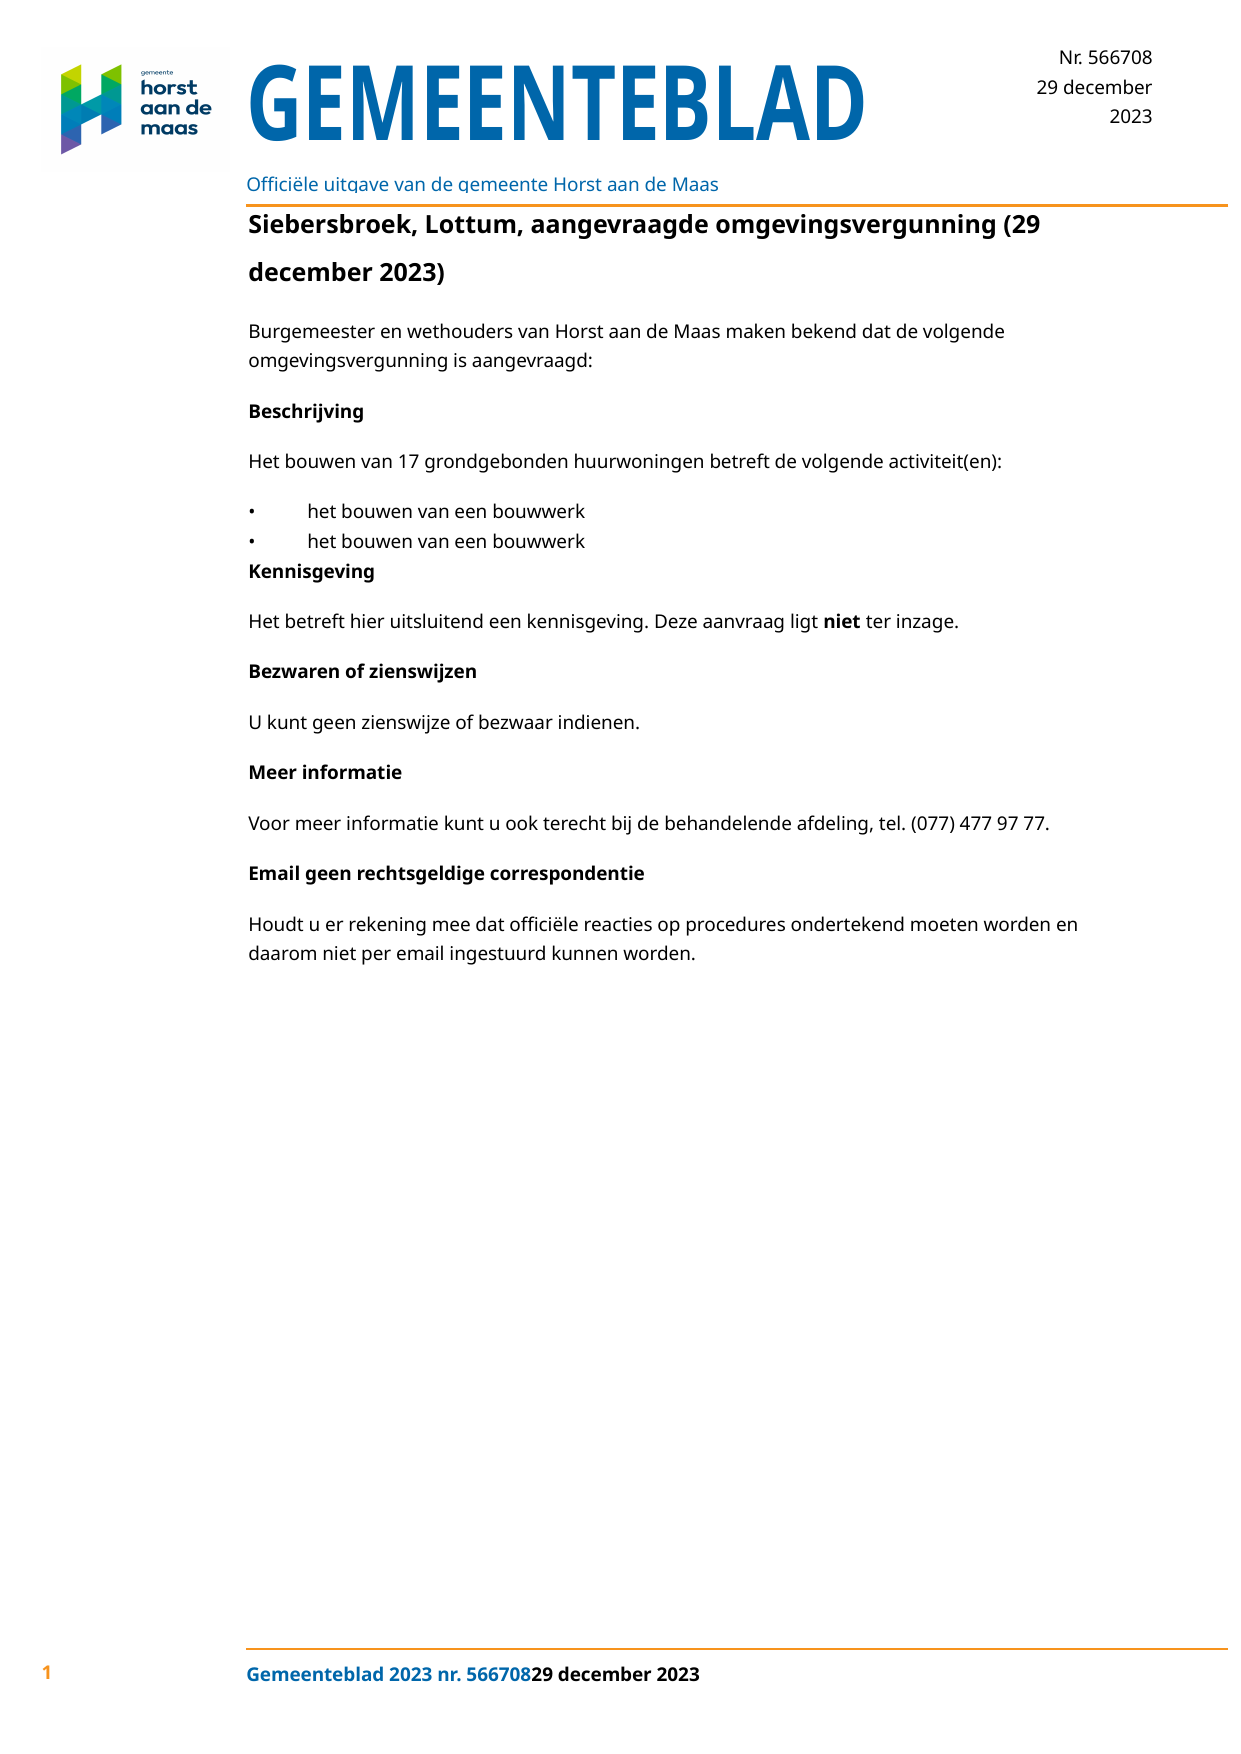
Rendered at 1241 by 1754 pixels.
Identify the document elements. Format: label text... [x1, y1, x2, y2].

text Beschrijving [248, 398, 1152, 424]
list het bouwen van een bouwwerk [248, 528, 1152, 554]
text Houdt u er rekening mee dat officiële reacties op procedures ondertekend moeten worden en daarom niet per email ingestuurd kunnen worden. [248, 911, 1152, 966]
text Voor meer informatie kunt u ook terecht bij de behandelende afdeling, tel. (077) 477 97 77. [248, 810, 1152, 836]
text Het betreft hier uitsluitend een kennisgeving. Deze aanvraag ligt niet ter inzage. [248, 608, 1152, 634]
text Bezwaren of zienswijzen [248, 659, 1152, 684]
text Kennisgeving [248, 558, 1152, 584]
text Siebersbroek, Lottum, aangevraagde omgevingsvergunning (29 december 2023) [248, 207, 1152, 288]
text U kunt geen zienswijze of bezwaar indienen. [248, 709, 1152, 735]
picture [41, 47, 231, 172]
text Het bouwen van 17 grondgebonden huurwoningen betreft de volgende activiteit(en): [248, 448, 1152, 474]
text Email geen rechtsgeldige correspondentie [248, 860, 1152, 886]
list het bouwen van een bouwwerk [248, 499, 1152, 524]
text Burgemeester en wethouders van Horst aan de Maas maken bekend dat de volgende omgevingsvergunning is aangevraagd: [248, 318, 1152, 373]
text Meer informatie [248, 759, 1152, 785]
